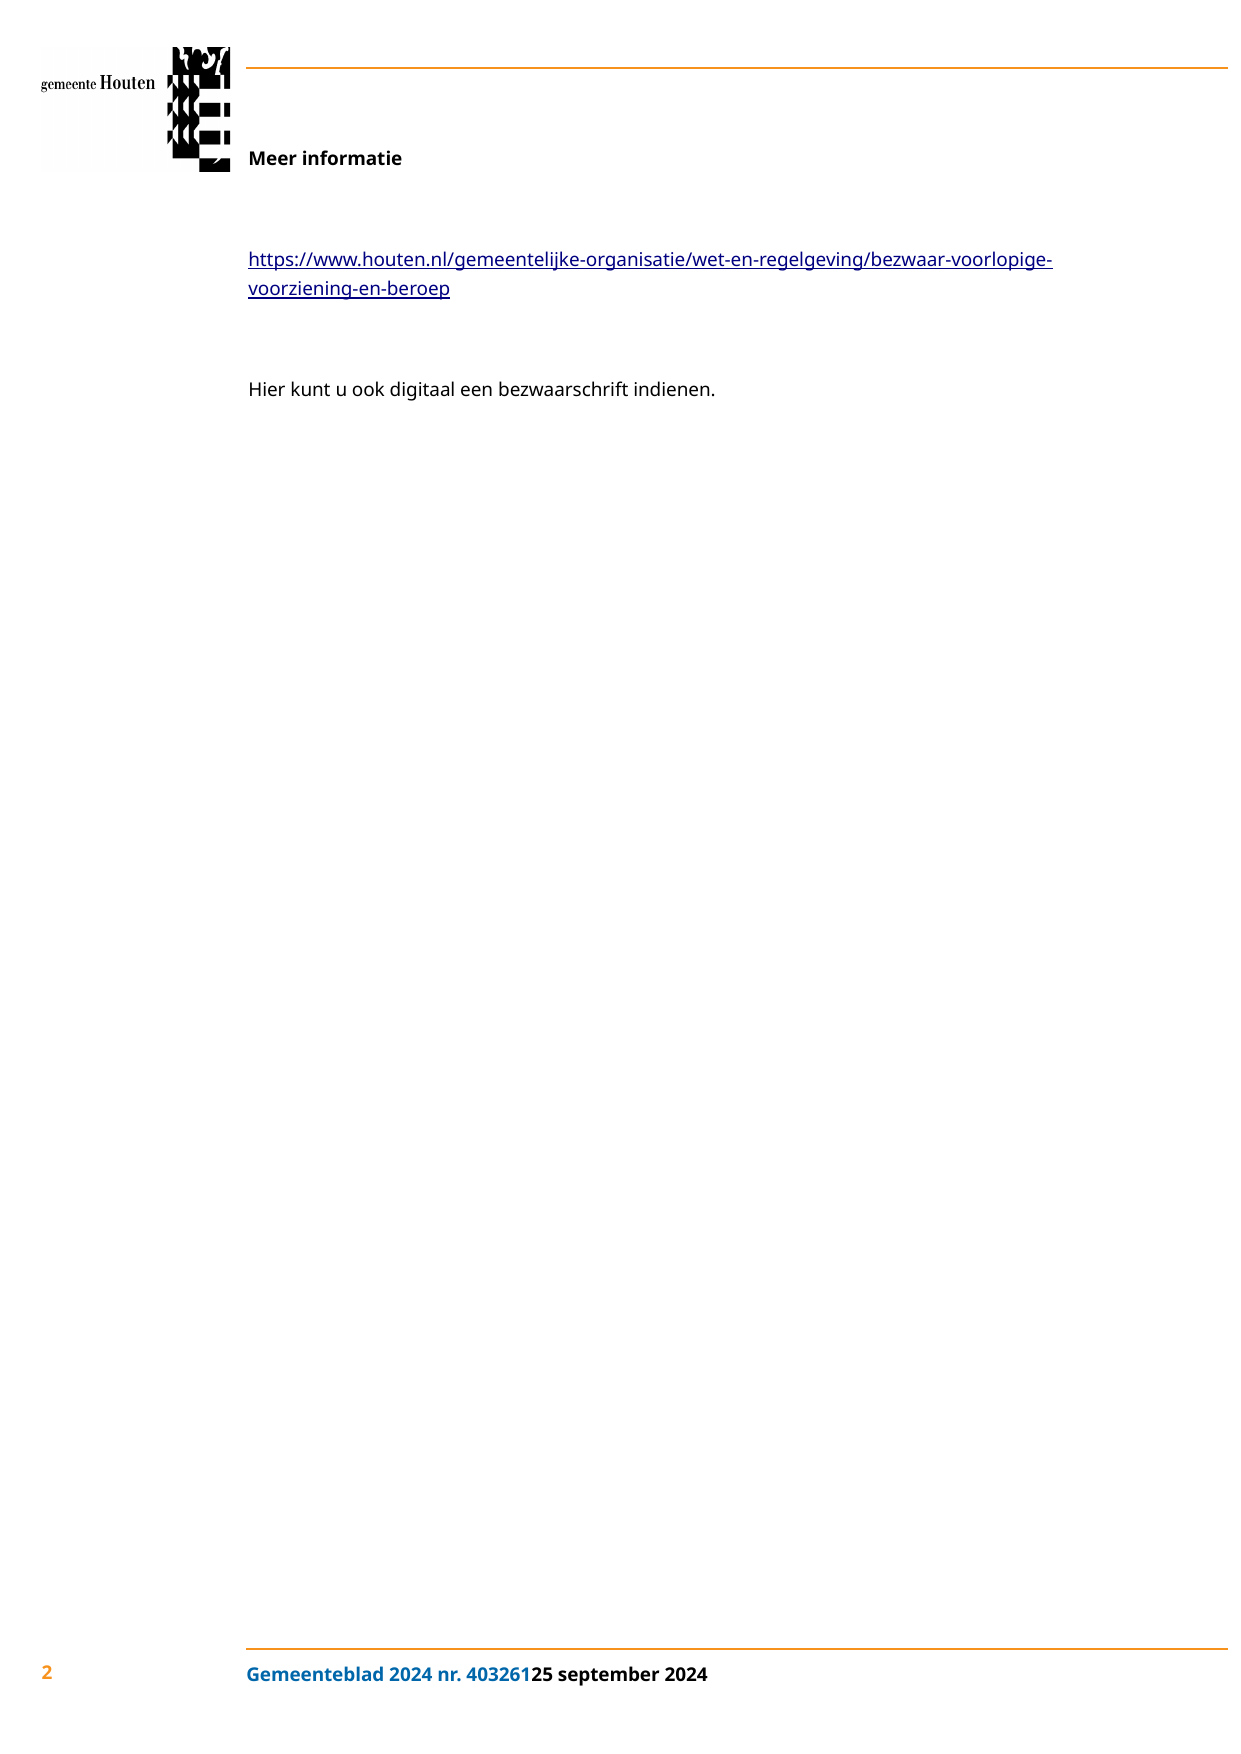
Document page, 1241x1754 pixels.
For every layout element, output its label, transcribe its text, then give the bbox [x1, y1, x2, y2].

picture [41, 47, 231, 172]
text Meer informatie [248, 145, 1152, 171]
text Hier kunt u ook digitaal een bezwaarschrift indienen. [248, 376, 1152, 402]
text https://www.houten.nl/gemeentelijke-organisatie/wet-en-regelgeving/bezwaar-voorlopige-voorziening-en-beroep [248, 246, 1152, 301]
